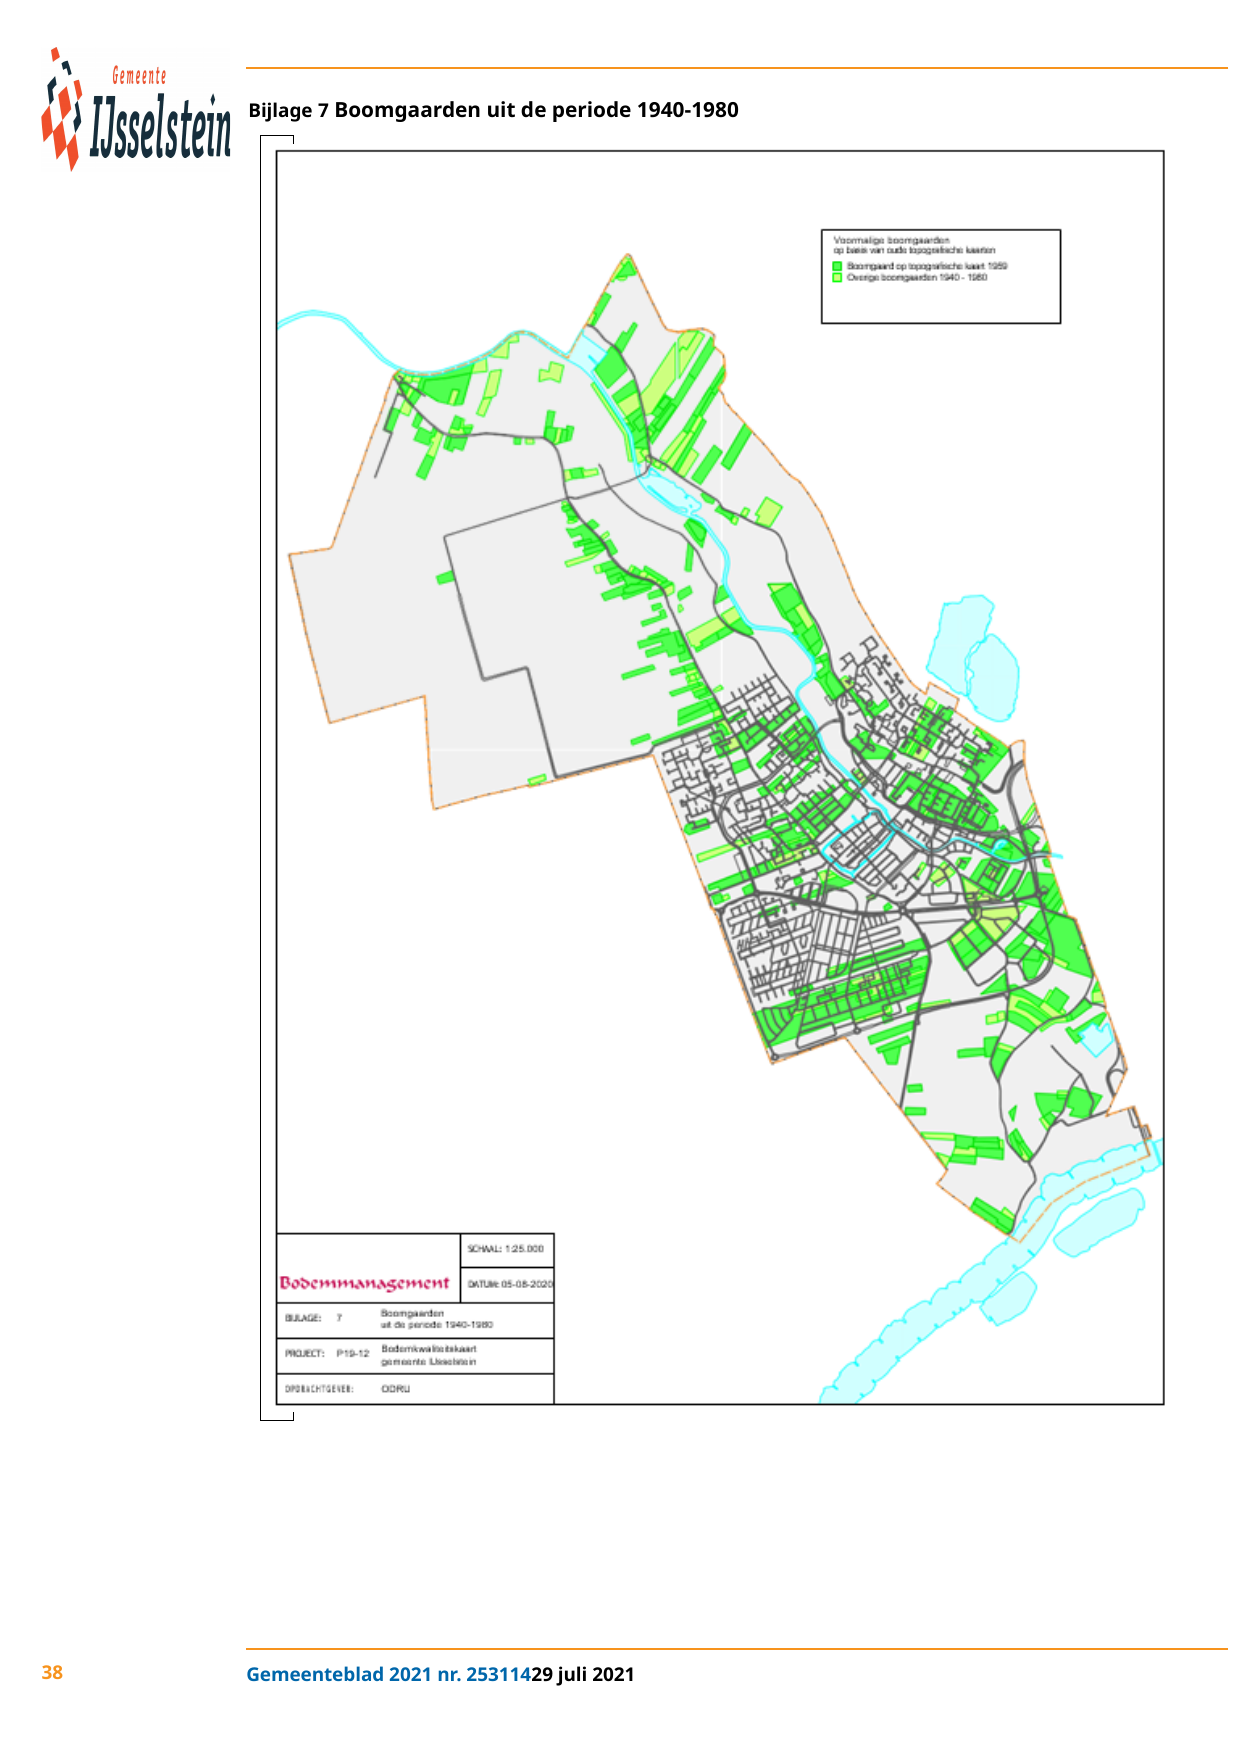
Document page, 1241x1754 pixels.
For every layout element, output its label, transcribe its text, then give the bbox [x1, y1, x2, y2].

text Bijlage 7 Boomgaarden uit de periode 1940-1980 [248, 95, 1152, 123]
picture [41, 47, 231, 172]
picture [268, 144, 1173, 1412]
